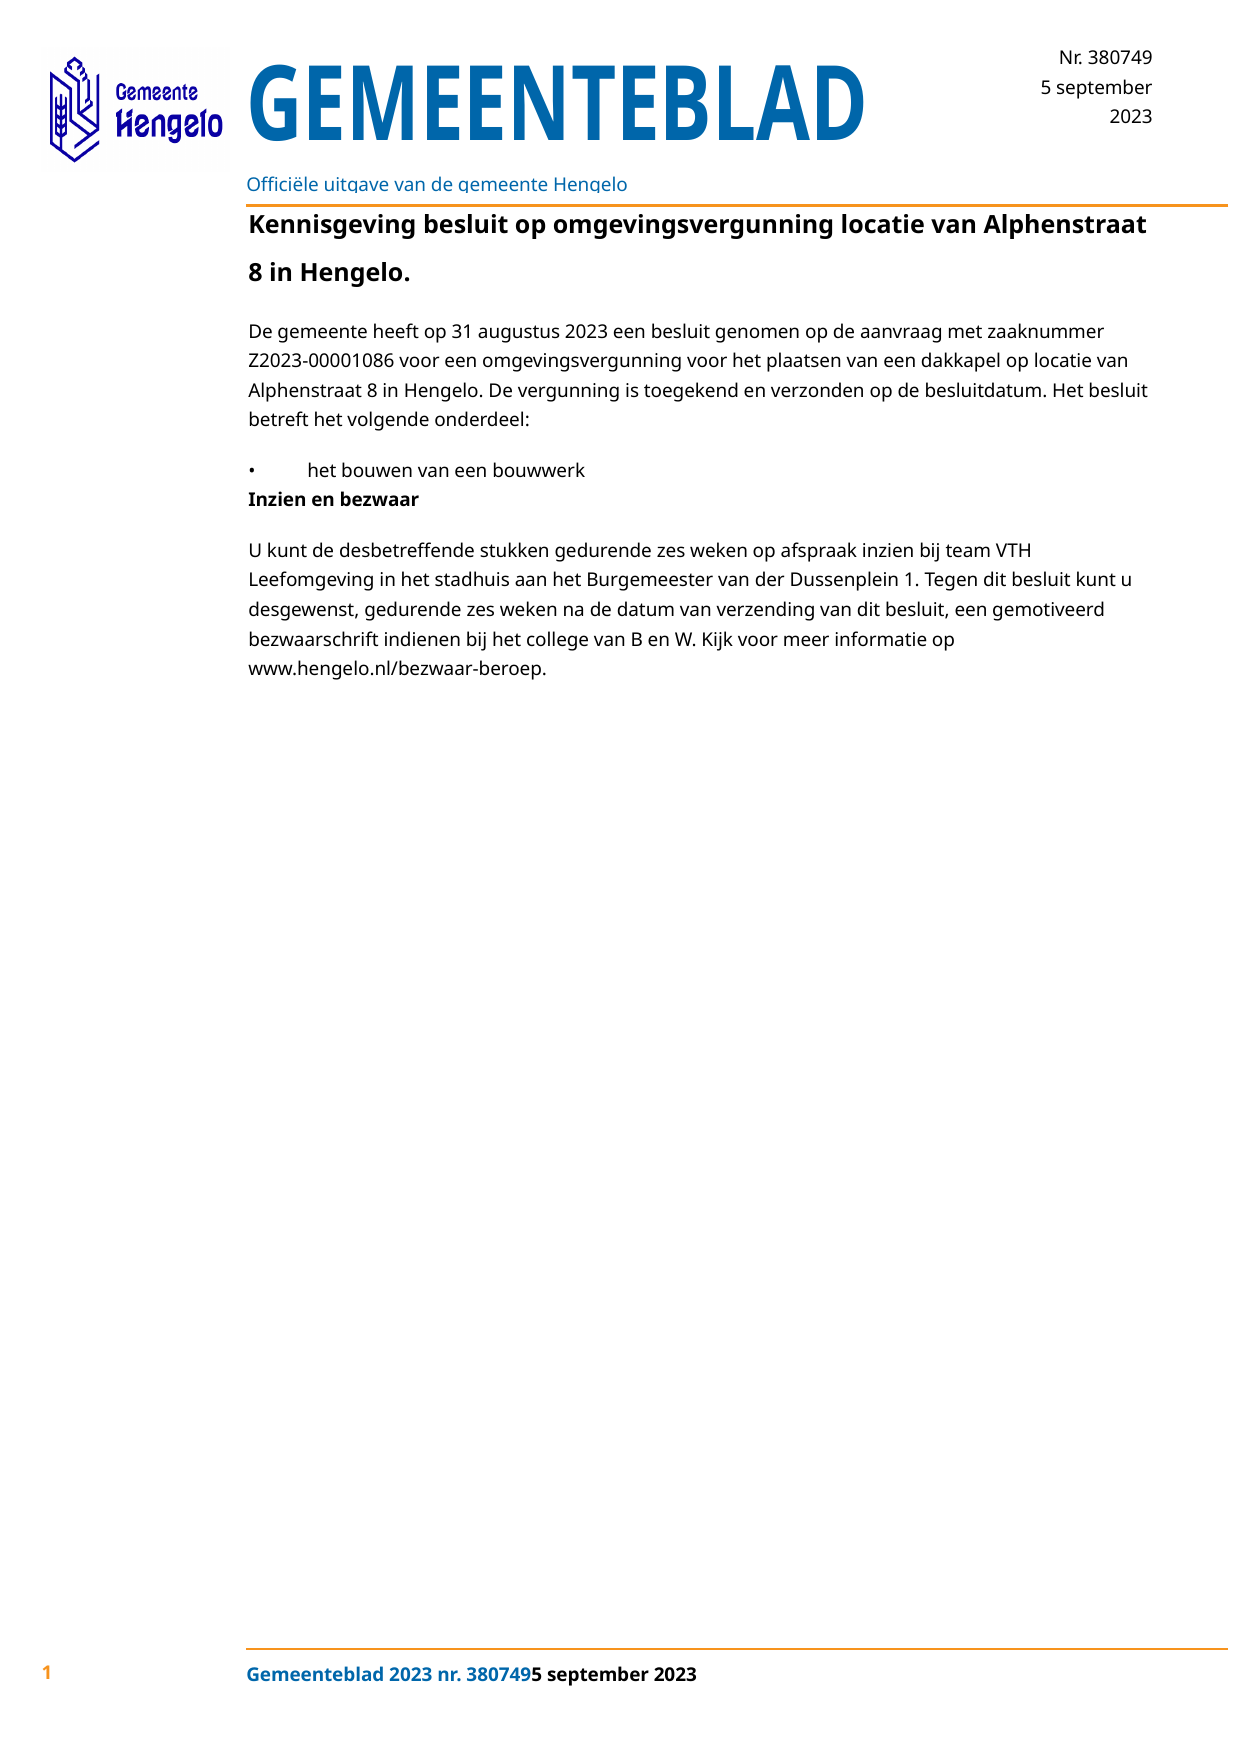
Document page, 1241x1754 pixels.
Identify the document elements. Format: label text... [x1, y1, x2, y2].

picture [41, 47, 231, 172]
text Inzien en bezwaar [248, 487, 1152, 512]
text Kennisgeving besluit op omgevingsvergunning locatie van Alphenstraat 8 in Hengelo. [248, 207, 1152, 288]
text De gemeente heeft op 31 augustus 2023 een besluit genomen op de aanvraag met zaaknummer Z2023-00001086 voor een omgevingsvergunning voor het plaatsen van een dakkapel op locatie van Alphenstraat 8 in Hengelo. De vergunning is toegekend en verzonden op de besluitdatum. Het besluit betreft het volgende onderdeel: [248, 318, 1152, 432]
text U kunt de desbetreffende stukken gedurende zes weken op afspraak inzien bij team VTH Leefomgeving in het stadhuis aan het Burgemeester van der Dussenplein 1. Tegen dit besluit kunt u desgewenst, gedurende zes weken na de datum van verzending van dit besluit, een gemotiveerd bezwaarschrift indienen bij het college van B en W. Kijk voor meer informatie op www.hengelo.nl/bezwaar-beroep. [248, 537, 1152, 681]
list het bouwen van een bouwwerk [248, 457, 1152, 483]
